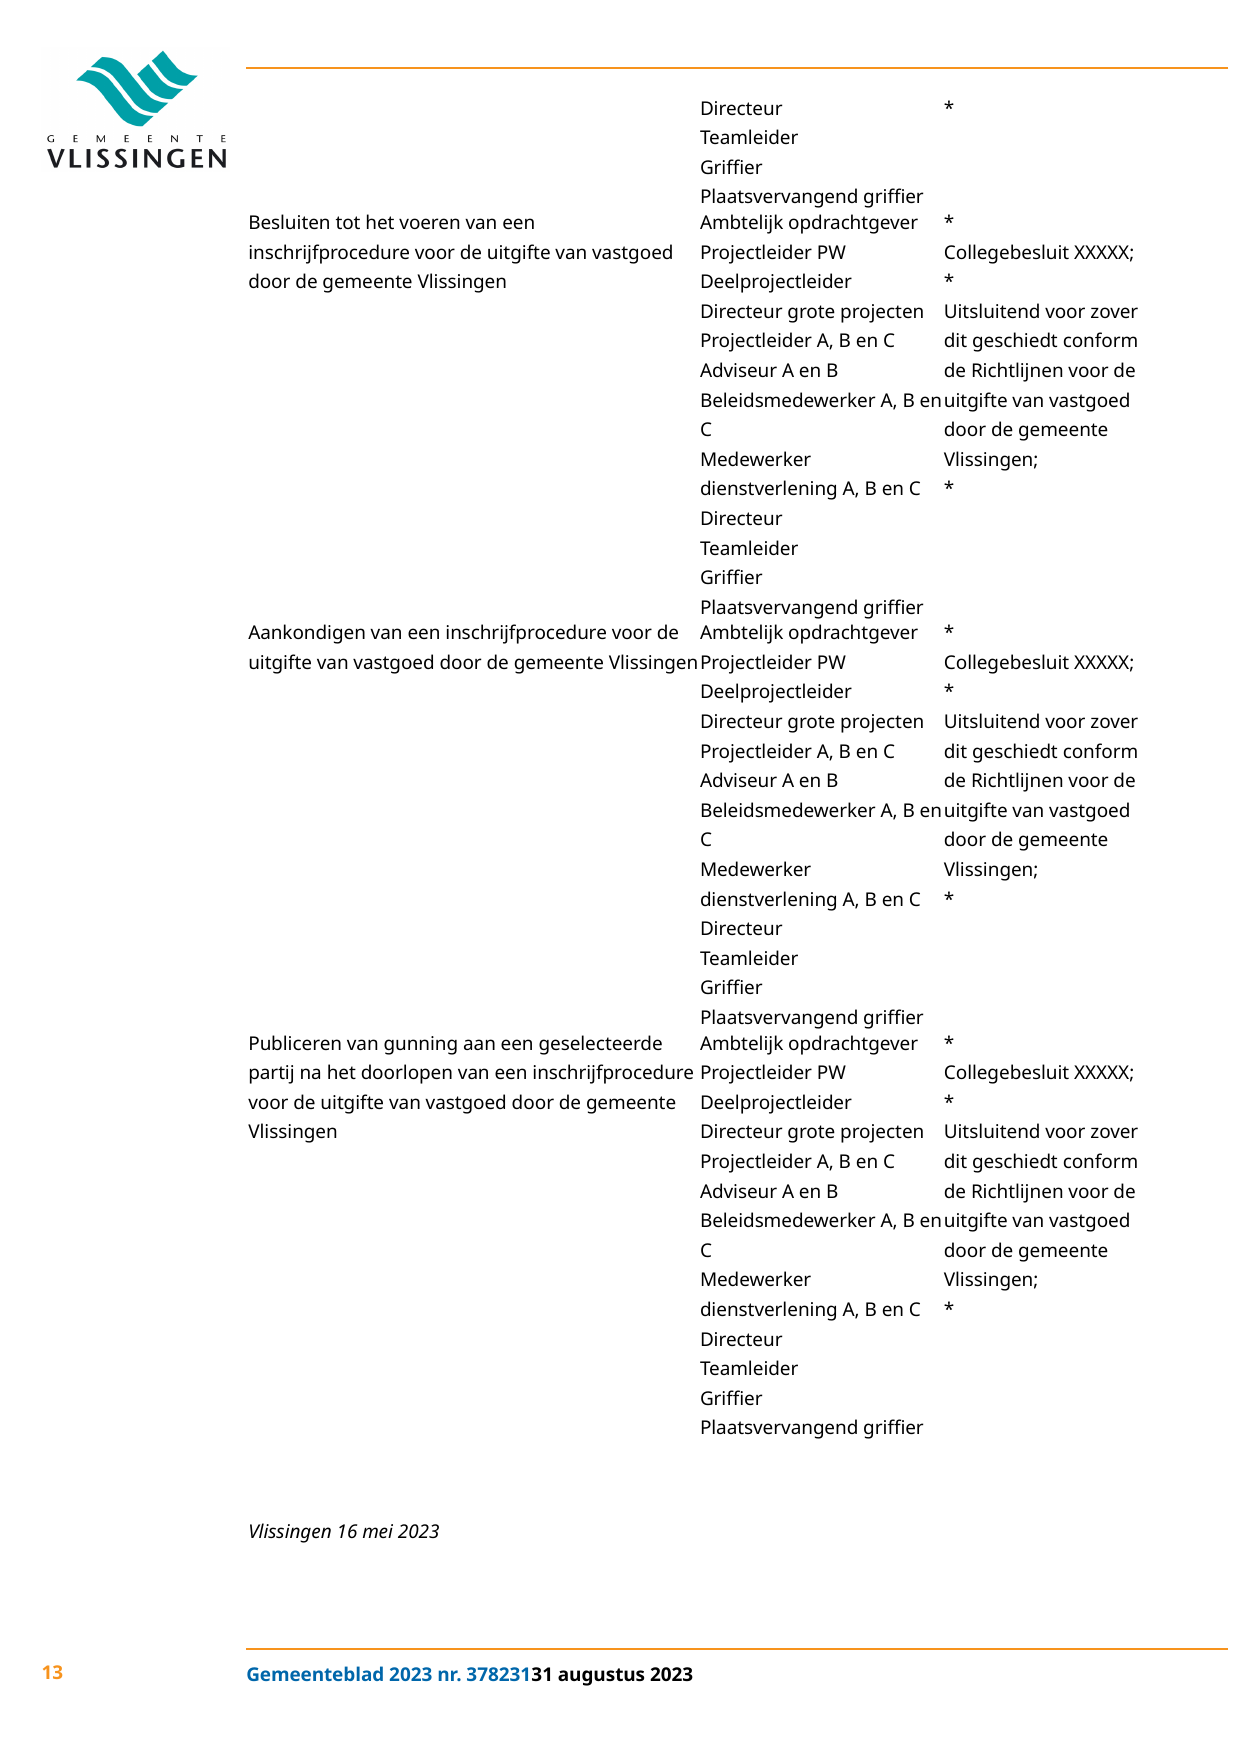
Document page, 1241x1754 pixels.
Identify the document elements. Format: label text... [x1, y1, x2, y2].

table_cell * [944, 95, 1152, 209]
table_cell [248, 95, 700, 209]
text Vlissingen 16 mei 2023 [248, 1519, 1152, 1544]
table_cell Directeur Teamleider Griffier Plaatsvervangend griffier [700, 95, 944, 209]
table_cell Besluiten tot het voeren van een inschrijfprocedure voor de uitgifte van vastgoed door de gemeente Vlissingen [248, 209, 700, 619]
table_cell Aankondigen van een inschrijfprocedure voor de uitgifte van vastgoed door de gemeente Vlissingen [248, 620, 700, 1030]
table_cell * Collegebesluit XXXXX; * Uitsluitend voor zover dit geschiedt conform de Richtlijnen voor de uitgifte van vastgoed door de gemeente Vlissingen; * [944, 1030, 1152, 1440]
table_cell * Collegebesluit XXXXX; * Uitsluitend voor zover dit geschiedt conform de Richtlijnen voor de uitgifte van vastgoed door de gemeente Vlissingen; * [944, 209, 1152, 619]
picture [41, 47, 231, 172]
table_cell Ambtelijk opdrachtgever Projectleider PW Deelprojectleider Directeur grote projecten Projectleider A, B en C Adviseur A en B Beleidsmedewerker A, B en C Medewerker dienstverlening A, B en C Directeur Teamleider Griffier Plaatsvervangend griffier [700, 209, 944, 619]
table_cell Ambtelijk opdrachtgever Projectleider PW Deelprojectleider Directeur grote projecten Projectleider A, B en C Adviseur A en B Beleidsmedewerker A, B en C Medewerker dienstverlening A, B en C Directeur Teamleider Griffier Plaatsvervangend griffier [700, 620, 944, 1030]
table_cell * Collegebesluit XXXXX; * Uitsluitend voor zover dit geschiedt conform de Richtlijnen voor de uitgifte van vastgoed door de gemeente Vlissingen; * [944, 620, 1152, 1030]
table_cell Ambtelijk opdrachtgever Projectleider PW Deelprojectleider Directeur grote projecten Projectleider A, B en C Adviseur A en B Beleidsmedewerker A, B en C Medewerker dienstverlening A, B en C Directeur Teamleider Griffier Plaatsvervangend griffier [700, 1030, 944, 1440]
table_cell Publiceren van gunning aan een geselecteerde partij na het doorlopen van een inschrijfprocedure voor de uitgifte van vastgoed door de gemeente Vlissingen [248, 1030, 700, 1440]
